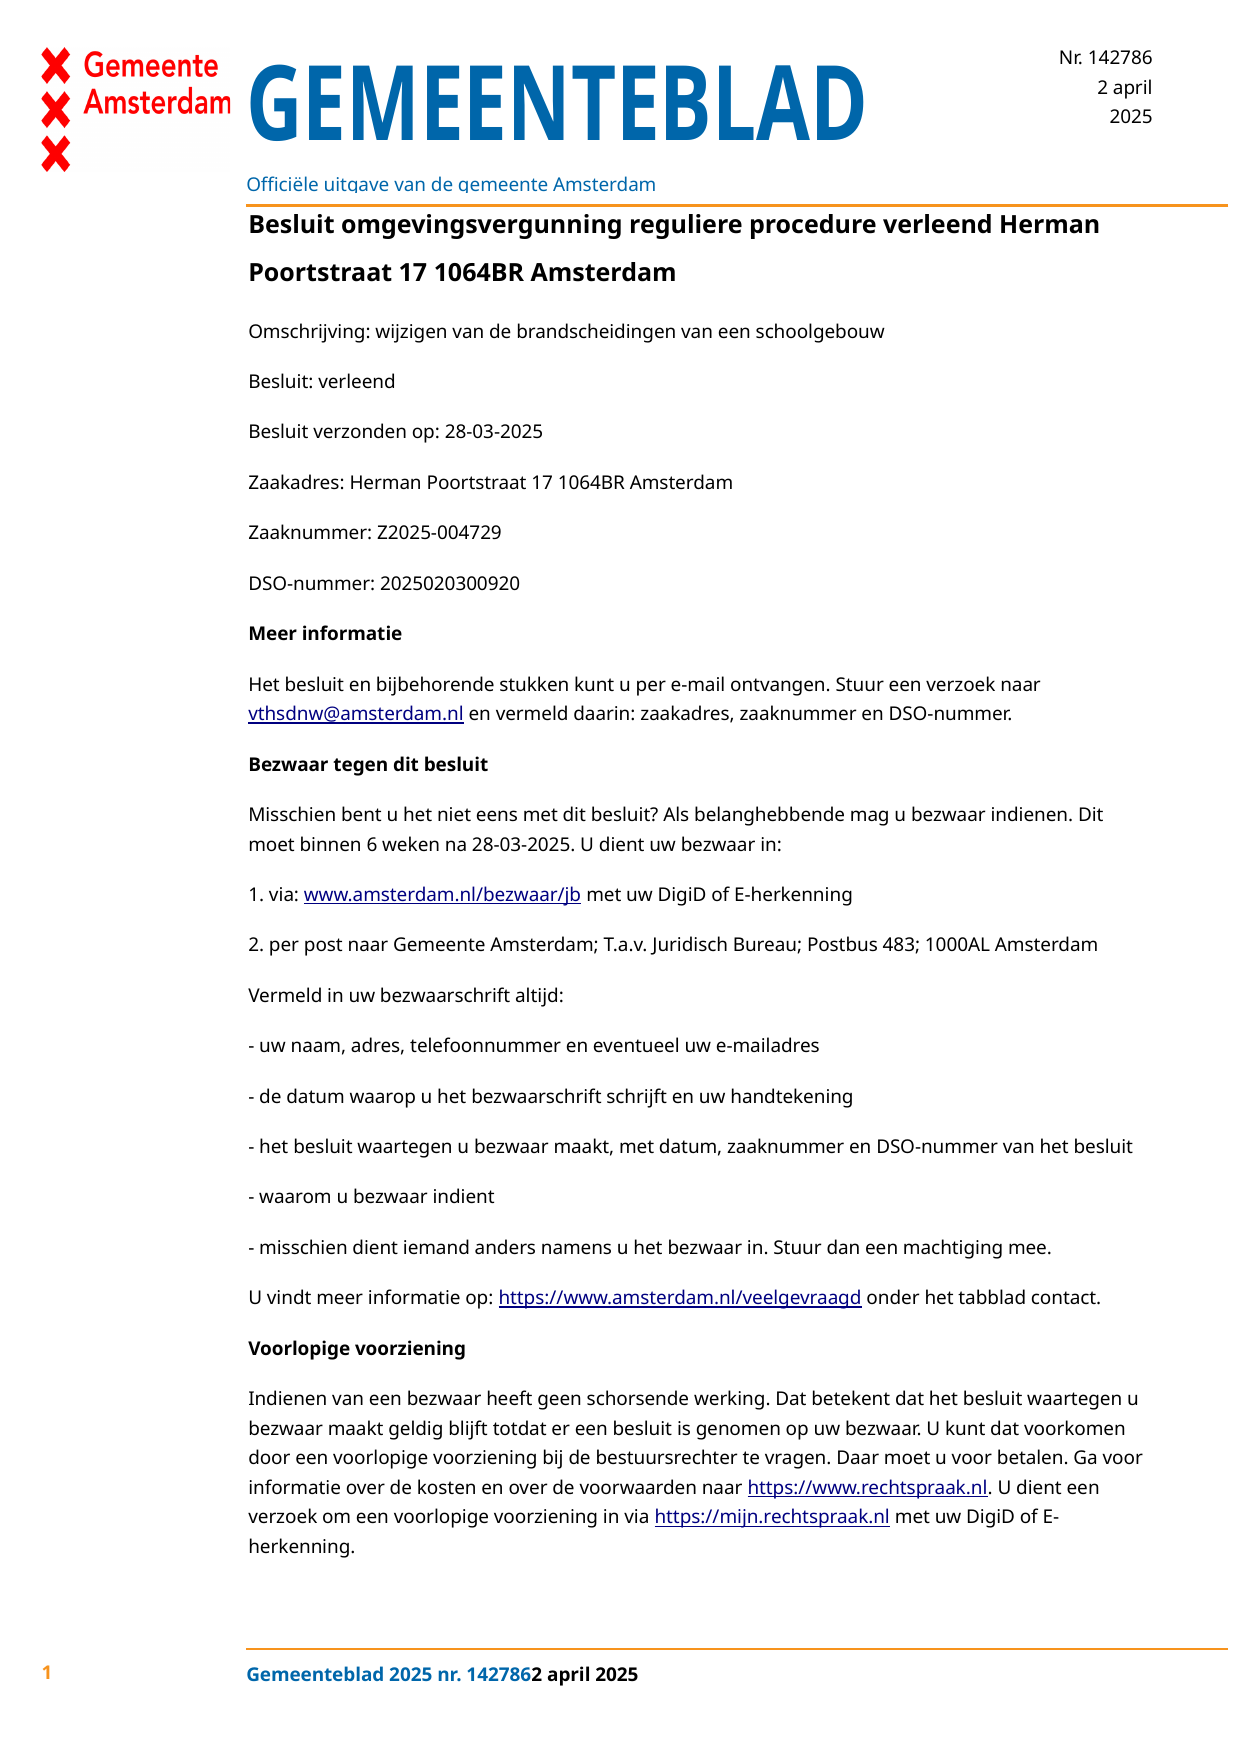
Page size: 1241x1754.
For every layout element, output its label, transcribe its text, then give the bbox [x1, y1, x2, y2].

picture [41, 47, 231, 172]
text - het besluit waartegen u bezwaar maakt, met datum, zaaknummer en DSO-nummer van het besluit [248, 1133, 1152, 1159]
text Het besluit en bijbehorende stukken kunt u per e-mail ontvangen. Stuur een verzoek naar vthsdnw@amsterdam.nl en vermeld daarin: zaakadres, zaaknummer en DSO-nummer. [248, 671, 1152, 726]
text Meer informatie [248, 620, 1152, 646]
text Besluit omgevingsvergunning reguliere procedure verleend Herman Poortstraat 17 1064BR Amsterdam [248, 207, 1152, 288]
text Bezwaar tegen dit besluit [248, 751, 1152, 777]
text Misschien bent u het niet eens met dit besluit? Als belanghebbende mag u bezwaar indienen. Dit moet binnen 6 weken na 28-03-2025. U dient uw bezwaar in: [248, 801, 1152, 857]
text - waarom u bezwaar indient [248, 1184, 1152, 1209]
text Besluit verzonden op: 28-03-2025 [248, 419, 1152, 444]
text Vermeld in uw bezwaarschrift altijd: [248, 982, 1152, 1008]
text Zaaknummer: Z2025-004729 [248, 519, 1152, 545]
text - de datum waarop u het bezwaarschrift schrijft en uw handtekening [248, 1083, 1152, 1109]
text 2. per post naar Gemeente Amsterdam; T.a.v. Juridisch Bureau; Postbus 483; 1000AL Amsterdam [248, 932, 1152, 957]
text Voorlopige voorziening [248, 1335, 1152, 1361]
text 1. via: www.amsterdam.nl/bezwaar/jb met uw DigiD of E-herkenning [248, 881, 1152, 907]
text - uw naam, adres, telefoonnummer en eventueel uw e-mailadres [248, 1032, 1152, 1058]
text Omschrijving: wijzigen van de brandscheidingen van een schoolgebouw [248, 318, 1152, 344]
text - misschien dient iemand anders namens u het bezwaar in. Stuur dan een machtiging mee. [248, 1234, 1152, 1260]
text Besluit: verleend [248, 368, 1152, 394]
text Zaakadres: Herman Poortstraat 17 1064BR Amsterdam [248, 469, 1152, 495]
text U vindt meer informatie op: https://www.amsterdam.nl/veelgevraagd onder het tabblad contact. [248, 1284, 1152, 1310]
text Indienen van een bezwaar heeft geen schorsende werking. Dat betekent dat het besluit waartegen u bezwaar maakt geldig blijft totdat er een besluit is genomen op uw bezwaar. U kunt dat voorkomen door een voorlopige voorziening bij de bestuursrechter te vragen. Daar moet u voor betalen. Ga voor informatie over de kosten en over de voorwaarden naar https://www.rechtspraak.nl. U dient een verzoek om een voorlopige voorziening in via https://mijn.rechtspraak.nl met uw DigiD of E-herkenning. [248, 1385, 1152, 1559]
text DSO-nummer: 2025020300920 [248, 570, 1152, 596]
